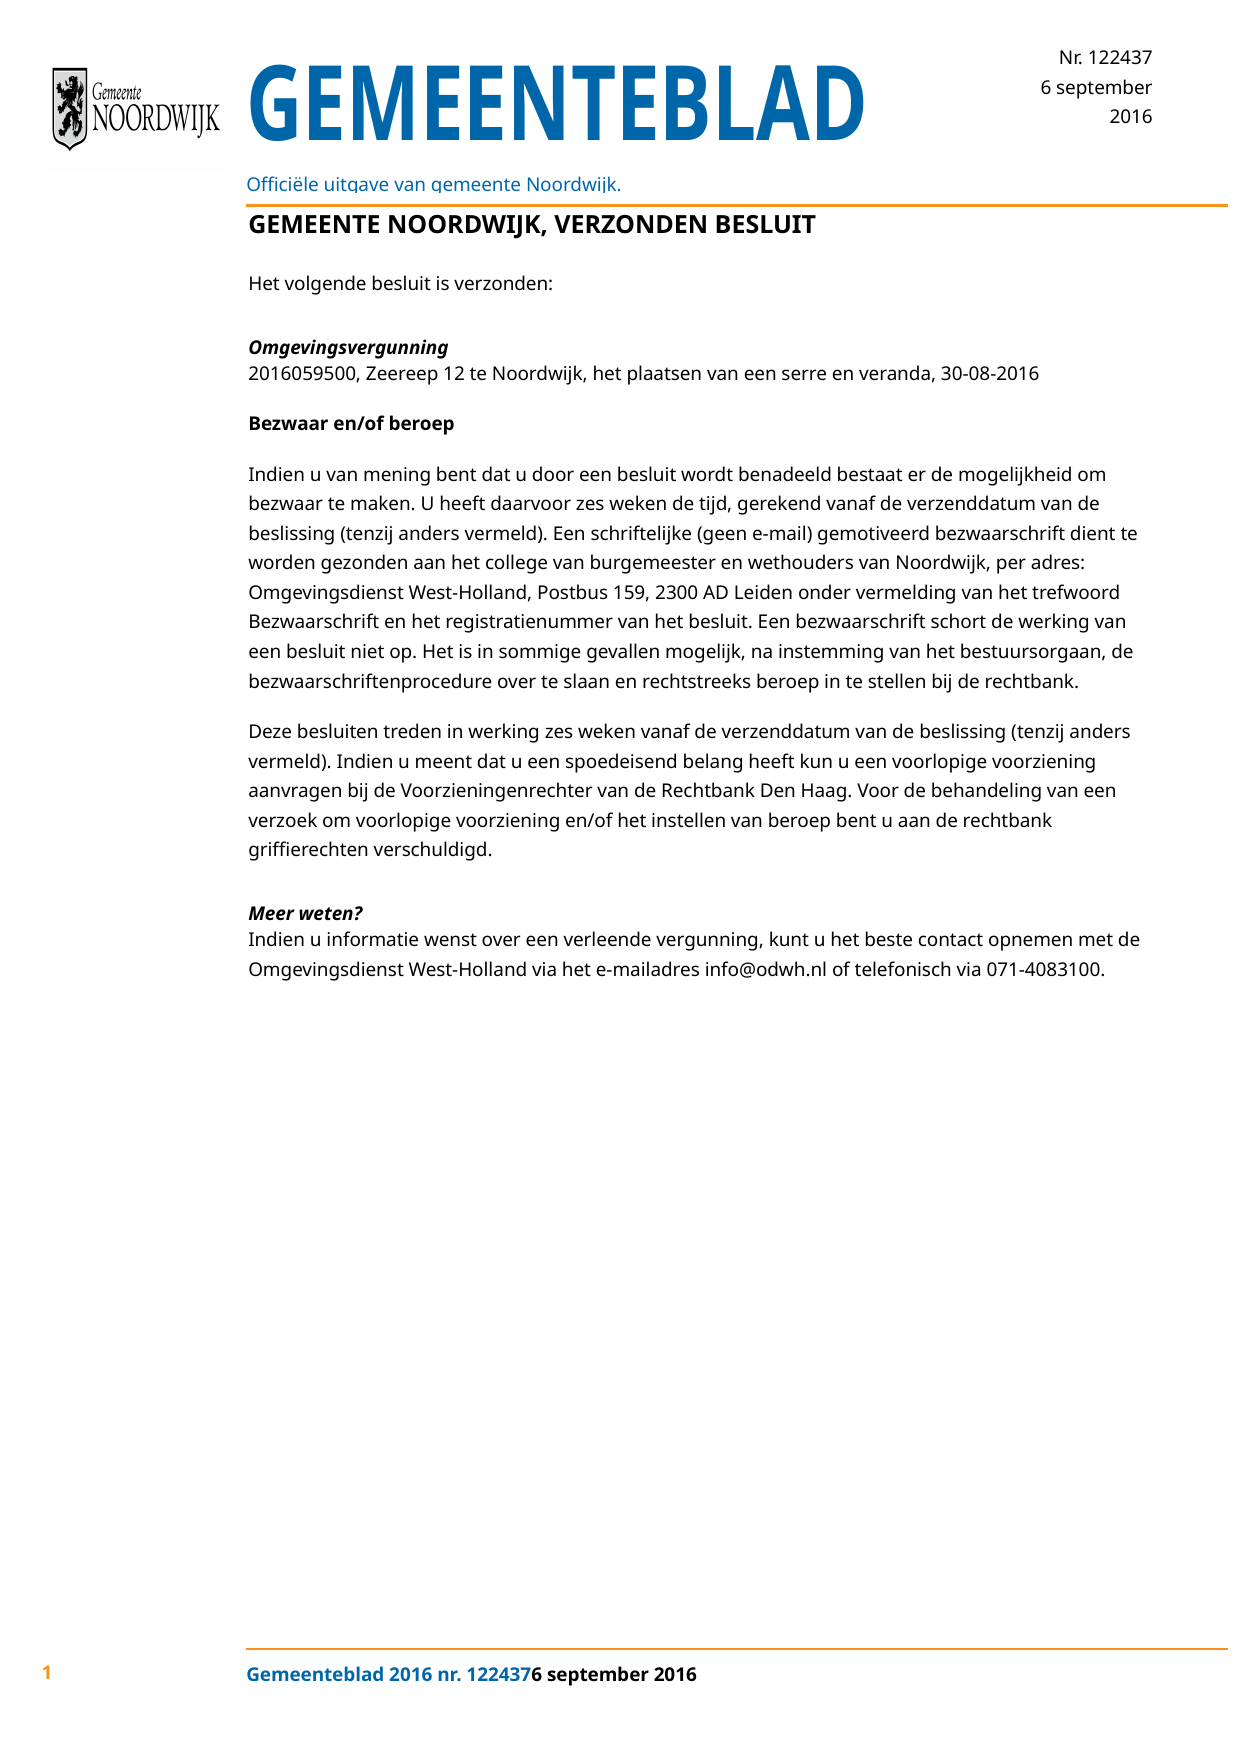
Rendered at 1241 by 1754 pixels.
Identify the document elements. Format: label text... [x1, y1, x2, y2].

text 2016059500, Zeereep 12 te Noordwijk, het plaatsen van een serre en veranda, 30-08-2016 [248, 360, 1152, 386]
text Deze besluiten treden in werking zes weken vanaf de verzenddatum van de beslissing (tenzij anders vermeld). Indien u meent dat u een spoedeisend belang heeft kun u een voorlopige voorziening aanvragen bij de Voorzieningenrechter van de Rechtbank Den Haag. Voor de behandeling van een verzoek om voorlopige voorziening en/of het instellen van beroep bent u aan de rechtbank griffierechten verschuldigd. [248, 718, 1152, 862]
text Meer weten? [248, 901, 1152, 926]
picture [41, 47, 231, 172]
text Het volgende besluit is verzonden: [248, 270, 1152, 296]
text GEMEENTE NOORDWIJK, VERZONDEN BESLUIT [248, 207, 1152, 241]
text Bezwaar en/of beroep [248, 410, 1152, 436]
text Indien u van mening bent dat u door een besluit wordt benadeeld bestaat er de mogelijkheid om bezwaar te maken. U heeft daarvoor zes weken de tijd, gerekend vanaf de verzenddatum van de beslissing (tenzij anders vermeld). Een schriftelijke (geen e-mail) gemotiveerd bezwaarschrift dient te worden gezonden aan het college van burgemeester en wethouders van Noordwijk, per adres: Omgevingsdienst West-Holland, Postbus 159, 2300 AD Leiden onder vermelding van het trefwoord Bezwaarschrift en het registratienummer van het besluit. Een bezwaarschrift schort de werking van een besluit niet op. Het is in sommige gevallen mogelijk, na instemming van het bestuursorgaan, de bezwaarschriftenprocedure over te slaan en rechtstreeks beroep in te stellen bij de rechtbank. [248, 461, 1152, 694]
text Indien u informatie wenst over een verleende vergunning, kunt u het beste contact opnemen met de Omgevingsdienst West-Holland via het e-mailadres info@odwh.nl of telefonisch via 071-4083100. [248, 926, 1152, 982]
text Omgevingsvergunning [248, 334, 1152, 360]
